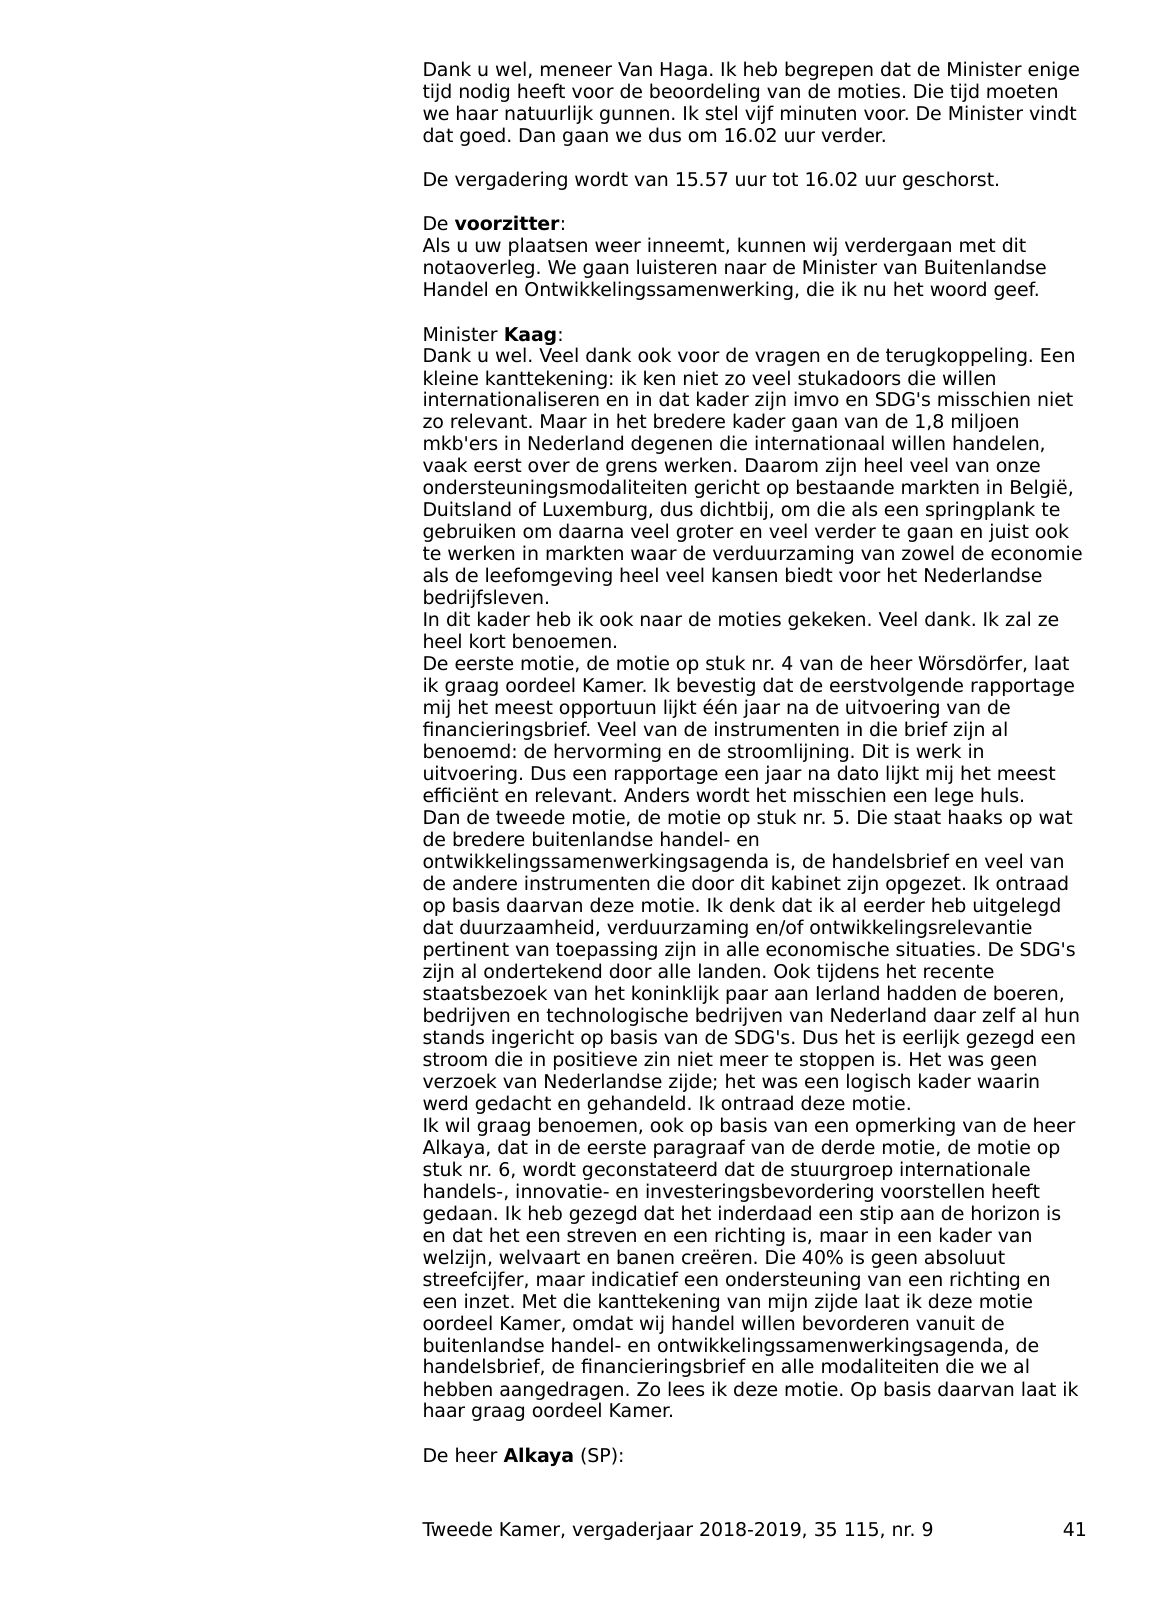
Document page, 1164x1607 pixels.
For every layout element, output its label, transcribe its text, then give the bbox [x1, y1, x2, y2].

text Dan de tweede motie, de motie op stuk nr. 5. Die staat haaks op wat de bredere buitenlandse handel- en ontwikkelingssamenwerkingsagenda is, de handelsbrief en veel van de andere instrumenten die door dit kabinet zijn opgezet. Ik ontraad op basis daarvan deze motie. Ik denk dat ik al eerder heb uitgelegd dat duurzaamheid, verduurzaming en/of ontwikkelingsrelevantie pertinent van toepassing zijn in alle economische situaties. De SDG's zijn al ondertekend door alle landen. Ook tijdens het recente staatsbezoek van het koninklijk paar aan Ierland hadden de boeren, bedrijven en technologische bedrijven van Nederland daar zelf al hun stands ingericht op basis van de SDG's. Dus het is eerlijk gezegd een stroom die in positieve zin niet meer te stoppen is. Het was geen verzoek van Nederlandse zijde; het was een logisch kader waarin werd gedacht en gehandeld. Ik ontraad deze motie. [422, 807, 1087, 1115]
text De voorzitter: [422, 213, 1087, 235]
text Ik wil graag benoemen, ook op basis van een opmerking van de heer Alkaya, dat in de eerste paragraaf van de derde motie, de motie op stuk nr. 6, wordt geconstateerd dat de stuurgroep internationale handels-, innovatie- en investeringsbevordering voorstellen heeft gedaan. Ik heb gezegd dat het inderdaad een stip aan de horizon is en dat het een streven en een richting is, maar in een kader van welzijn, welvaart en banen creëren. Die 40% is geen absoluut streefcijfer, maar indicatief een ondersteuning van een richting en een inzet. Met die kanttekening van mijn zijde laat ik deze motie oordeel Kamer, omdat wij handel willen bevorderen vanuit de buitenlandse handel- en ontwikkelingssamenwerkingsagenda, de handelsbrief, de financieringsbrief en alle modaliteiten die we al hebben aangedragen. Zo lees ik deze motie. Op basis daarvan laat ik haar graag oordeel Kamer. [422, 1115, 1087, 1422]
text Dank u wel, meneer Van Haga. Ik heb begrepen dat de Minister enige tijd nodig heeft voor de beoordeling van de moties. Die tijd moeten we haar natuurlijk gunnen. Ik stel vijf minuten voor. De Minister vindt dat goed. Dan gaan we dus om 16.02 uur verder. [422, 59, 1087, 147]
text De eerste motie, de motie op stuk nr. 4 van de heer Wörsdörfer, laat ik graag oordeel Kamer. Ik bevestig dat de eerstvolgende rapportage mij het meest opportuun lijkt één jaar na de uitvoering van de financieringsbrief. Veel van de instrumenten in die brief zijn al benoemd: de hervorming en de stroomlijning. Dit is werk in uitvoering. Dus een rapportage een jaar na dato lijkt mij het meest efficiënt en relevant. Anders wordt het misschien een lege huls. [422, 653, 1087, 807]
text Als u uw plaatsen weer inneemt, kunnen wij verdergaan met dit notaoverleg. We gaan luisteren naar de Minister van Buitenlandse Handel en Ontwikkelingssamenwerking, die ik nu het woord geef. [422, 235, 1087, 301]
text Minister Kaag: [422, 323, 1087, 345]
text In dit kader heb ik ook naar de moties gekeken. Veel dank. Ik zal ze heel kort benoemen. [422, 609, 1087, 653]
text De vergadering wordt van 15.57 uur tot 16.02 uur geschorst. [422, 169, 1087, 191]
text De heer Alkaya (SP): [422, 1444, 1087, 1467]
text Dank u wel. Veel dank ook voor de vragen en de terugkoppeling. Een kleine kanttekening: ik ken niet zo veel stukadoors die willen internationaliseren en in dat kader zijn imvo en SDG's misschien niet zo relevant. Maar in het bredere kader gaan van de 1,8 miljoen mkb'ers in Nederland degenen die internationaal willen handelen, vaak eerst over de grens werken. Daarom zijn heel veel van onze ondersteuningsmodaliteiten gericht op bestaande markten in België, Duitsland of Luxemburg, dus dichtbij, om die als een springplank te gebruiken om daarna veel groter en veel verder te gaan en juist ook te werken in markten waar de verduurzaming van zowel de economie als de leefomgeving heel veel kansen biedt voor het Nederlandse bedrijfsleven. [422, 345, 1087, 609]
